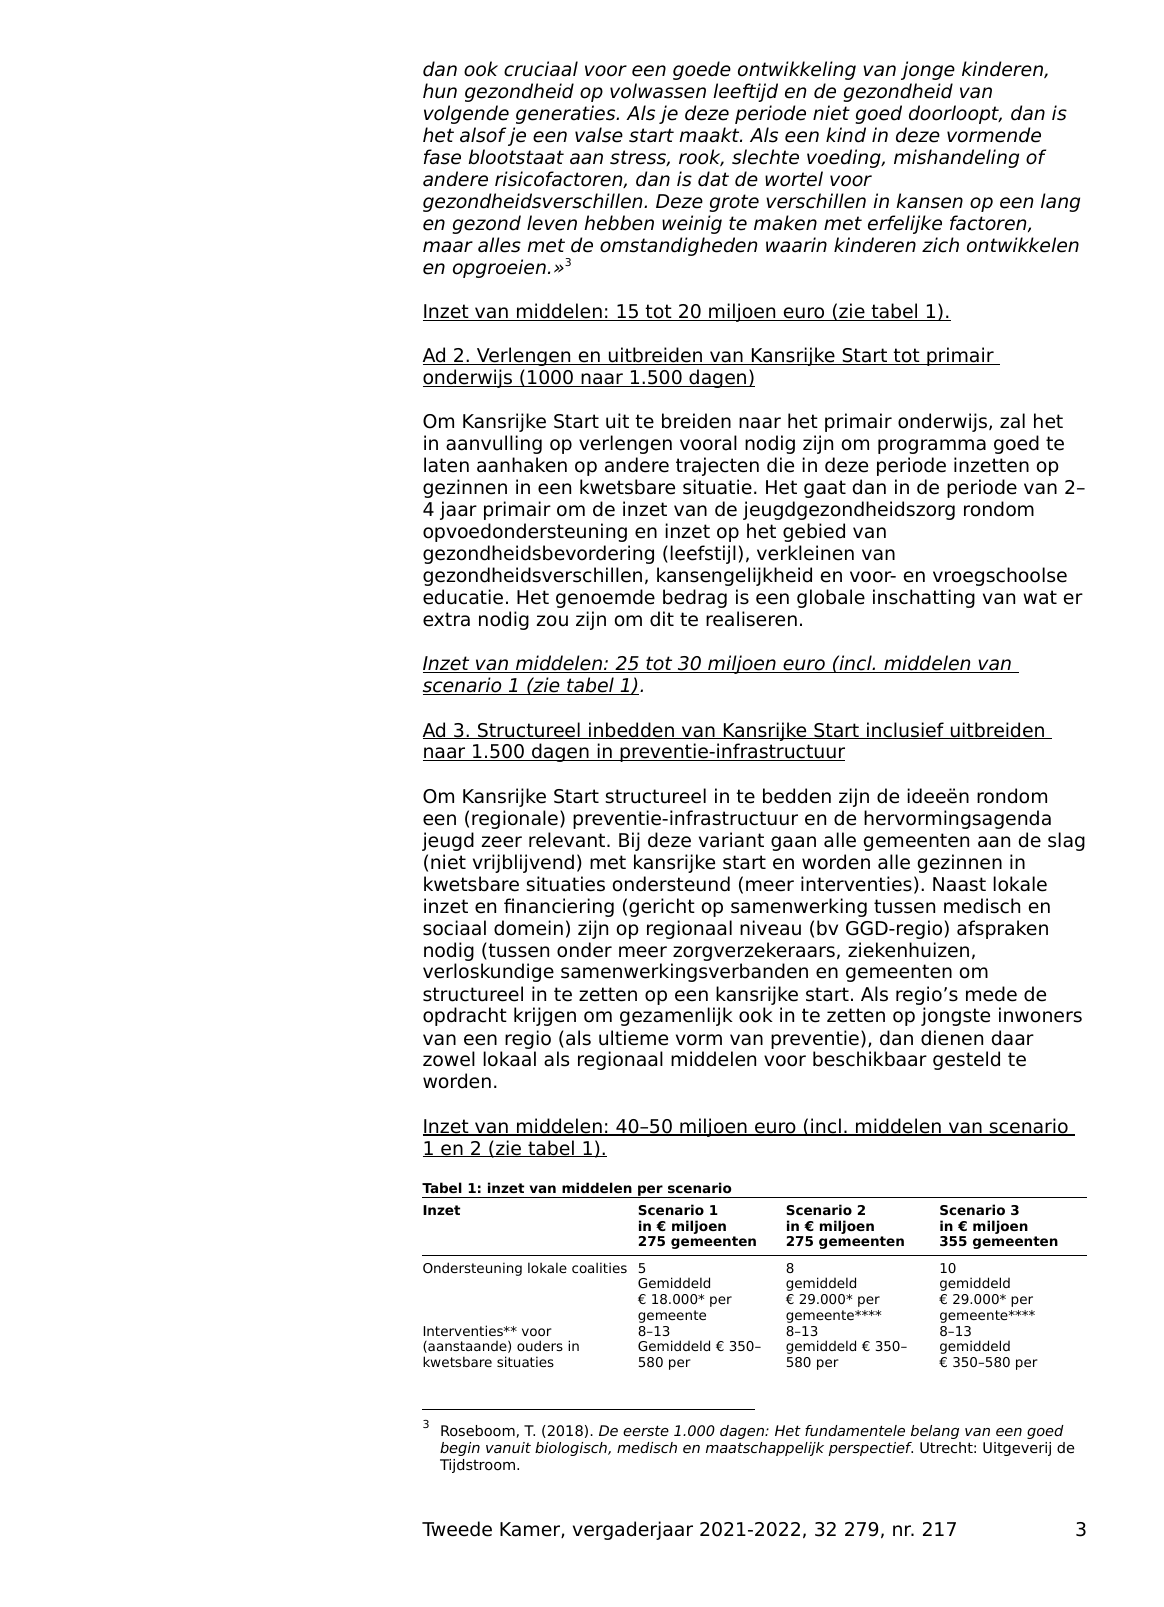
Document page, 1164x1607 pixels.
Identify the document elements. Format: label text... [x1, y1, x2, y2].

table_cell 10 gemiddeld € 29.000* per gemeente**** [933, 1256, 1087, 1323]
table_cell Scenario 3 in € miljoen 355 gemeenten [933, 1198, 1087, 1255]
text Roseboom, T. (2018). De eerste 1.000 dagen: Het fundamentele belang van een goed begin vanuit biologisch, medisch en maatschappelijk perspectief. Utrecht: Uitgeverij de Tijdstroom. [422, 1418, 1087, 1474]
table_cell 5 Gemiddeld € 18.000* per gemeente [632, 1256, 780, 1323]
text Inzet van middelen: 15 tot 20 miljoen euro (zie tabel 1). [422, 301, 1087, 323]
table_cell Inzet [422, 1198, 632, 1255]
text Om Kansrijke Start uit te breiden naar het primair onderwijs, zal het in aanvulling op verlengen vooral nodig zijn om programma goed te laten aanhaken op andere trajecten die in deze periode inzetten op gezinnen in een kwetsbare situatie. Het gaat dan in de periode van 2–4 jaar primair om de inzet van de jeugdgezondheidszorg rondom opvoedondersteuning en inzet op het gebied van gezondheidsbevordering (leefstijl), verkleinen van gezondheidsverschillen, kansengelijkheid en voor- en vroegschoolse educatie. Het genoemde bedrag is een globale inschatting van wat er extra nodig zou zijn om dit te realiseren. [422, 411, 1087, 631]
text dan ook cruciaal voor een goede ontwikkeling van jonge kinderen, hun gezondheid op volwassen leeftijd en de gezondheid van volgende generaties. Als je deze periode niet goed doorloopt, dan is het alsof je een valse start maakt. Als een kind in deze vormende fase blootstaat aan stress, rook, slechte voeding, mishandeling of andere risicofactoren, dan is dat de wortel voor gezondheidsverschillen. Deze grote verschillen in kansen op een lang en gezond leven hebben weinig te maken met erfelijke factoren, maar alles met de omstandigheden waarin kinderen zich ontwikkelen en opgroeien.» [422, 59, 1087, 279]
table_cell 8–13 gemiddeld € 350–580 per [933, 1323, 1087, 1371]
table_cell Interventies** voor (aanstaande) ouders in kwetsbare situaties [422, 1323, 632, 1371]
subtitle Ad 3. Structureel inbedden van Kansrijke Start inclusief uitbreiden naar 1.500 dagen in preventie-infrastructuur [422, 719, 1087, 763]
table_header Tabel 1: inzet van middelen per scenario [422, 1181, 1087, 1197]
table_cell Scenario 2 in € miljoen 275 gemeenten [780, 1198, 933, 1255]
subtitle Ad 2. Verlengen en uitbreiden van Kansrijke Start tot primair onderwijs (1000 naar 1.500 dagen) [422, 345, 1087, 389]
table_cell 8 gemiddeld € 29.000* per gemeente**** [780, 1256, 933, 1323]
table_cell 8–13 gemiddeld € 350–580 per [780, 1323, 933, 1371]
table_cell Ondersteuning lokale coalities [422, 1256, 632, 1323]
table_cell 8–13 Gemiddeld € 350–580 per [632, 1323, 780, 1371]
text Inzet van middelen: 25 tot 30 miljoen euro (incl. middelen van scenario 1 (zie tabel 1). [422, 653, 1087, 697]
table_cell Scenario 1 in € miljoen 275 gemeenten [632, 1198, 780, 1255]
text Om Kansrijke Start structureel in te bedden zijn de ideeën rondom een (regionale) preventie-infrastructuur en de hervormingsagenda jeugd zeer relevant. Bij deze variant gaan alle gemeenten aan de slag (niet vrijblijvend) met kansrijke start en worden alle gezinnen in kwetsbare situaties ondersteund (meer interventies). Naast lokale inzet en financiering (gericht op samenwerking tussen medisch en sociaal domein) zijn op regionaal niveau (bv GGD-regio) afspraken nodig (tussen onder meer zorgverzekeraars, ziekenhuizen, verloskundige samenwerkingsverbanden en gemeenten om structureel in te zetten op een kansrijke start. Als regio’s mede de opdracht krijgen om gezamenlijk ook in te zetten op jongste inwoners van een regio (als ultieme vorm van preventie), dan dienen daar zowel lokaal als regionaal middelen voor beschikbaar gesteld te worden. [422, 786, 1087, 1093]
text Inzet van middelen: 40–50 miljoen euro (incl. middelen van scenario 1 en 2 (zie tabel 1). [422, 1116, 1087, 1159]
